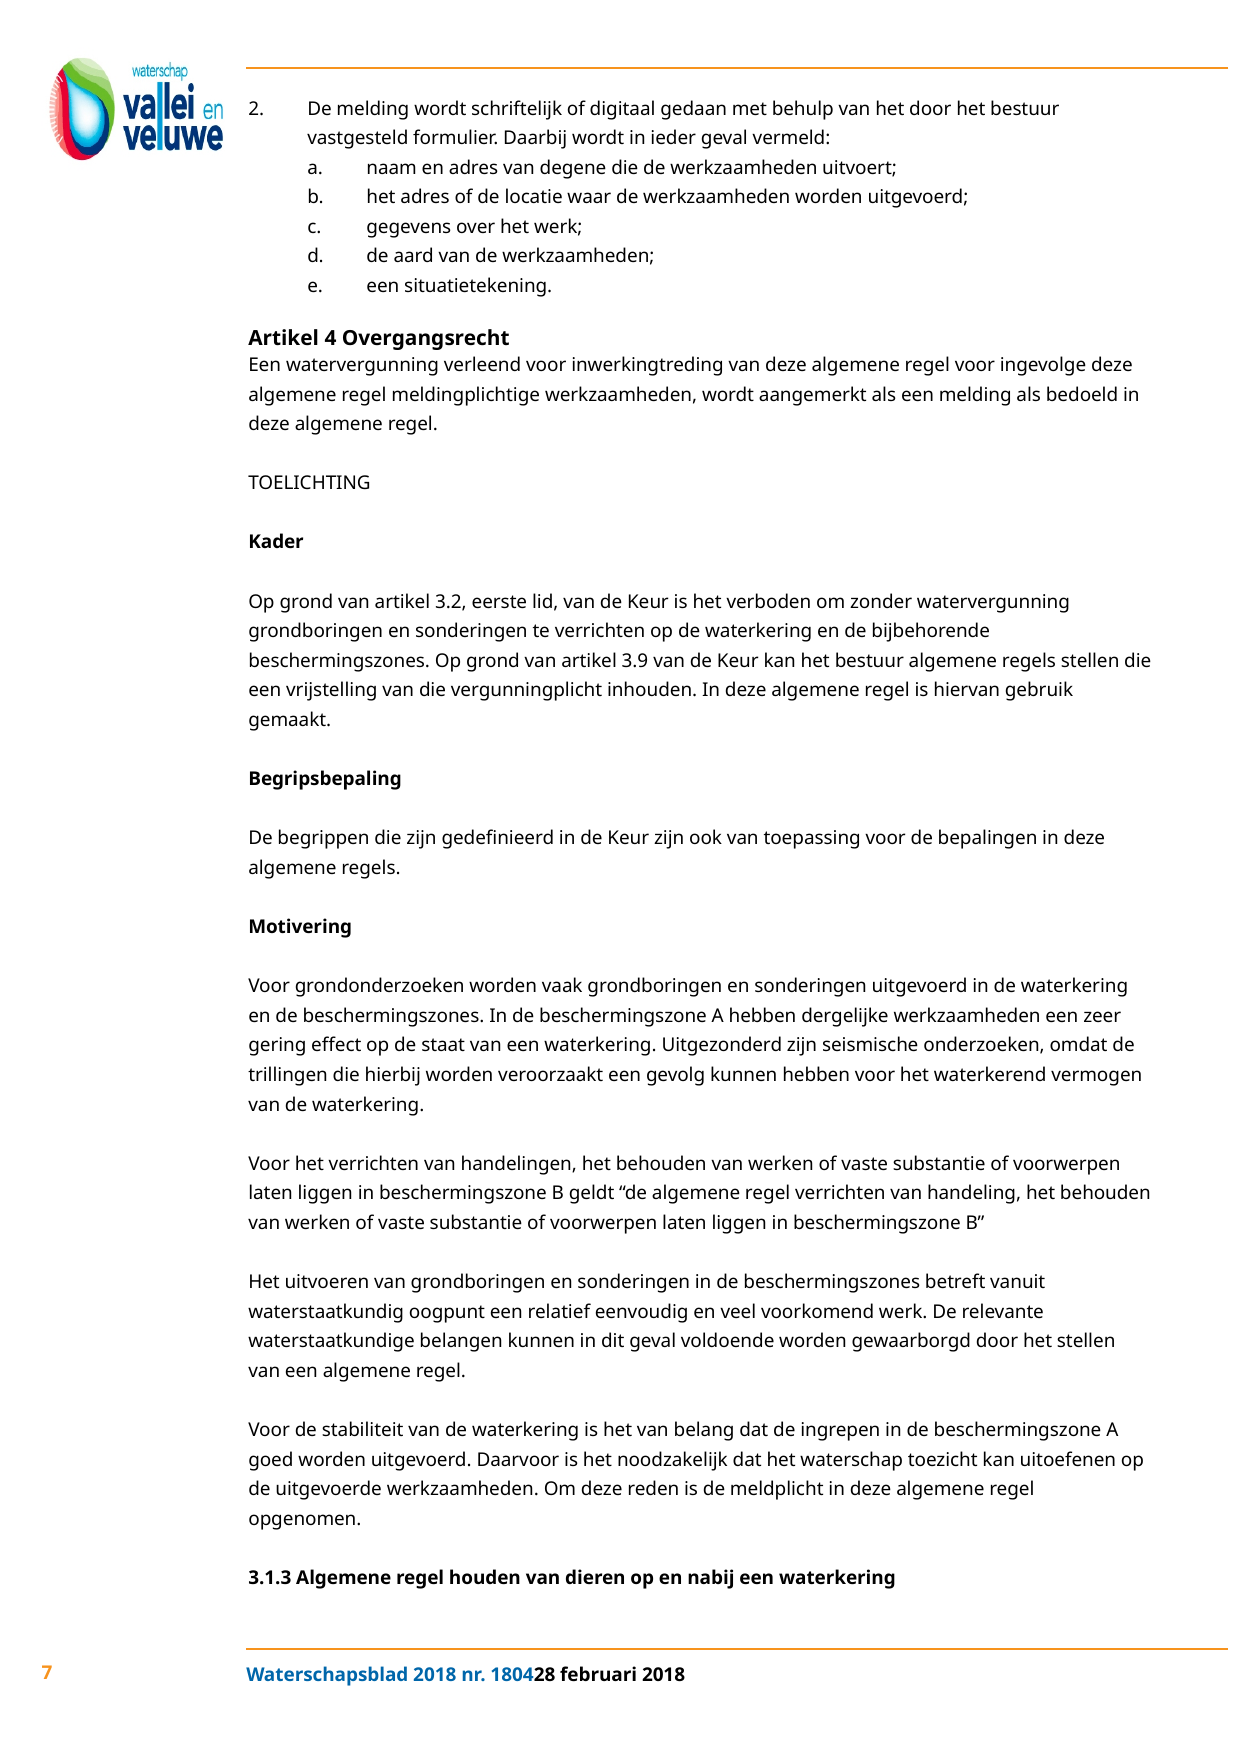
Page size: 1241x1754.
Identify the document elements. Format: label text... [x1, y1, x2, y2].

list het adres of de locatie waar de werkzaamheden worden uitgevoerd; [307, 183, 1152, 209]
list naam en adres van degene die de werkzaamheden uitvoert; [307, 154, 1152, 180]
list een situatietekening. [307, 272, 1152, 298]
text Artikel 4 Overgangsrecht [248, 323, 1152, 351]
text Voor de stabiliteit van de waterkering is het van belang dat de ingrepen in de beschermingszone A goed worden uitgevoerd. Daarvoor is het noodzakelijk dat het waterschap toezicht kan uitoefenen op de uitgevoerde werkzaamheden. Om deze reden is de meldplicht in deze algemene regel opgenomen. [248, 1416, 1152, 1531]
text Begripsbepaling [248, 765, 1152, 791]
text De begrippen die zijn gedefinieerd in de Keur zijn ook van toepassing voor de bepalingen in deze algemene regels. [248, 824, 1152, 880]
list De melding wordt schriftelijk of digitaal gedaan met behulp van het door het bestuur vastgesteld formulier. Daarbij wordt in ieder geval vermeld: [248, 95, 1152, 150]
text Het uitvoeren van grondboringen en sonderingen in de beschermingszones betreft vanuit waterstaatkundig oogpunt een relatief eenvoudig en veel voorkomend werk. De relevante waterstaatkundige belangen kunnen in dit geval voldoende worden gewaarborgd door het stellen van een algemene regel. [248, 1268, 1152, 1383]
list gegevens over het werk; [307, 213, 1152, 239]
text Motivering [248, 913, 1152, 939]
text Op grond van artikel 3.2, eerste lid, van de Keur is het verboden om zonder watervergunning grondboringen en sonderingen te verrichten op de waterkering en de bijbehorende beschermingszones. Op grond van artikel 3.9 van de Keur kan het bestuur algemene regels stellen die een vrijstelling van die vergunningplicht inhouden. In deze algemene regel is hiervan gebruik gemaakt. [248, 588, 1152, 732]
text Een watervergunning verleend voor inwerkingtreding van deze algemene regel voor ingevolge deze algemene regel meldingplichtige werkzaamheden, wordt aangemerkt als een melding als bedoeld in deze algemene regel. [248, 351, 1152, 436]
list de aard van de werkzaamheden; [307, 243, 1152, 268]
text Voor grondonderzoeken worden vaak grondboringen en sonderingen uitgevoerd in de waterkering en de beschermingszones. In de beschermingszone A hebben dergelijke werkzaamheden een zeer gering effect op de staat van een waterkering. Uitgezonderd zijn seismische onderzoeken, omdat de trillingen die hierbij worden veroorzaakt een gevolg kunnen hebben voor het waterkerend vermogen van de waterkering. [248, 972, 1152, 1116]
text Voor het verrichten van handelingen, het behouden van werken of vaste substantie of voorwerpen laten liggen in beschermingszone B geldt “de algemene regel verrichten van handeling, het behouden van werken of vaste substantie of voorwerpen laten liggen in beschermingszone B” [248, 1150, 1152, 1235]
text TOELICHTING [248, 469, 1152, 495]
text Kader [248, 529, 1152, 554]
picture [41, 47, 231, 172]
text 3.1.3 Algemene regel houden van dieren op en nabij een waterkering [248, 1564, 1152, 1590]
